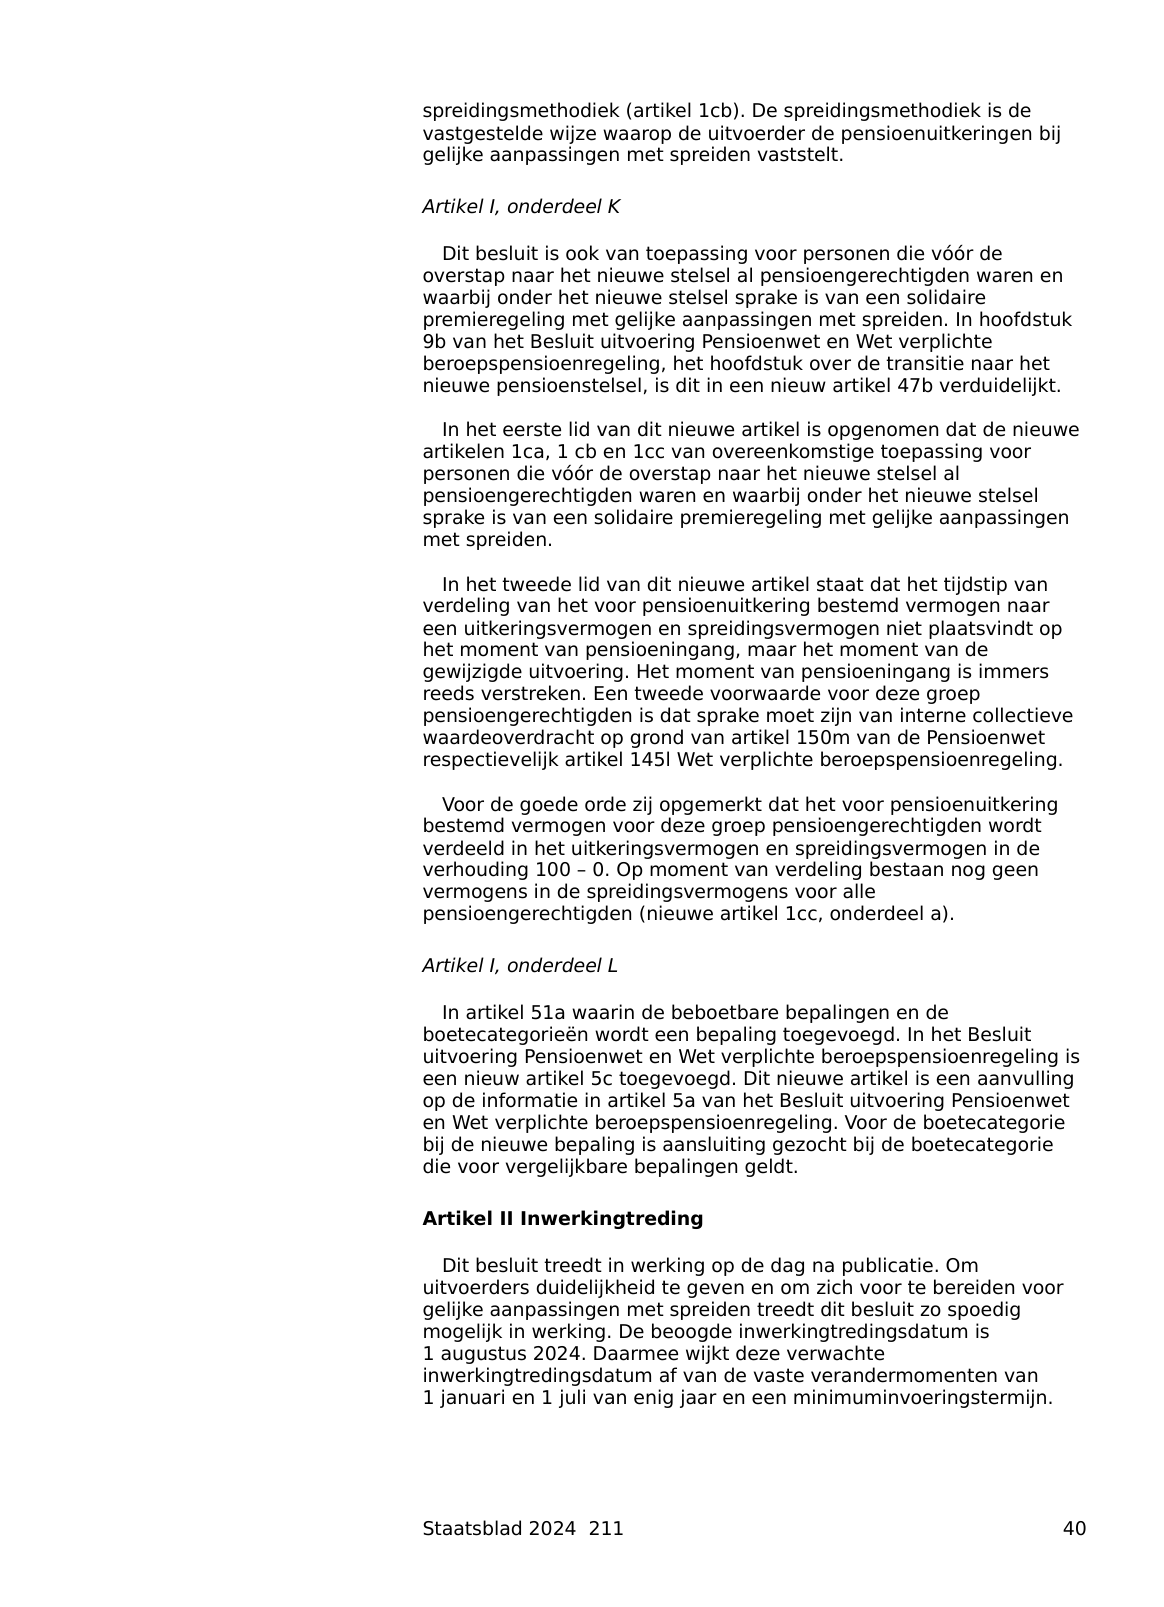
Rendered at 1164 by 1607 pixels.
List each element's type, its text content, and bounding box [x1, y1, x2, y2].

subtitle Artikel I, onderdeel K [422, 196, 1087, 218]
subtitle Artikel I, onderdeel L [422, 955, 1087, 977]
text In artikel 51a waarin de beboetbare bepalingen en de boetecategorieën wordt een bepaling toegevoegd. In het Besluit uitvoering Pensioenwet en Wet verplichte beroepspensioenregeling is een nieuw artikel 5c toegevoegd. Dit nieuwe artikel is een aanvulling op de informatie in artikel 5a van het Besluit uitvoering Pensioenwet en Wet verplichte beroepspensioenregeling. Voor de boetecategorie bij de nieuwe bepaling is aansluiting gezocht bij de boetecategorie die voor vergelijkbare bepalingen geldt. [422, 1002, 1087, 1178]
text spreidingsmethodiek (artikel 1cb). De spreidingsmethodiek is de vastgestelde wijze waarop de uitvoerder de pensioenuitkeringen bij gelijke aanpassingen met spreiden vaststelt. [422, 100, 1087, 166]
text Dit besluit treedt in werking op de dag na publicatie. Om uitvoerders duidelijkheid te geven en om zich voor te bereiden voor gelijke aanpassingen met spreiden treedt dit besluit zo spoedig mogelijk in werking. De beoogde inwerkingtredingsdatum is 1 augustus 2024. Daarmee wijkt deze verwachte inwerkingtredingsdatum af van de vaste verandermomenten van 1 januari en 1 juli van enig jaar en een minimuminvoeringstermijn. [422, 1255, 1087, 1409]
subtitle Artikel II Inwerkingtreding [422, 1208, 1087, 1230]
text In het tweede lid van dit nieuwe artikel staat dat het tijdstip van verdeling van het voor pensioenuitkering bestemd vermogen naar een uitkeringsvermogen en spreidingsvermogen niet plaatsvindt op het moment van pensioeningang, maar het moment van de gewijzigde uitvoering. Het moment van pensioeningang is immers reeds verstreken. Een tweede voorwaarde voor deze groep pensioengerechtigden is dat sprake moet zijn van interne collectieve waardeoverdracht op grond van artikel 150m van de Pensioenwet respectievelijk artikel 145l Wet verplichte beroepspensioenregeling. [422, 573, 1087, 771]
text Voor de goede orde zij opgemerkt dat het voor pensioenuitkering bestemd vermogen voor deze groep pensioengerechtigden wordt verdeeld in het uitkeringsvermogen en spreidingsvermogen in de verhouding 100 – 0. Op moment van verdeling bestaan nog geen vermogens in de spreidingsvermogens voor alle pensioengerechtigden (nieuwe artikel 1cc, onderdeel a). [422, 793, 1087, 925]
text Dit besluit is ook van toepassing voor personen die vóór de overstap naar het nieuwe stelsel al pensioengerechtigden waren en waarbij onder het nieuwe stelsel sprake is van een solidaire premieregeling met gelijke aanpassingen met spreiden. In hoofdstuk 9b van het Besluit uitvoering Pensioenwet en Wet verplichte beroepspensioenregeling, het hoofdstuk over de transitie naar het nieuwe pensioenstelsel, is dit in een nieuw artikel 47b verduidelijkt. [422, 243, 1087, 397]
text In het eerste lid van dit nieuwe artikel is opgenomen dat de nieuwe artikelen 1ca, 1 cb en 1cc van overeenkomstige toepassing voor personen die vóór de overstap naar het nieuwe stelsel al pensioengerechtigden waren en waarbij onder het nieuwe stelsel sprake is van een solidaire premieregeling met gelijke aanpassingen met spreiden. [422, 419, 1087, 551]
